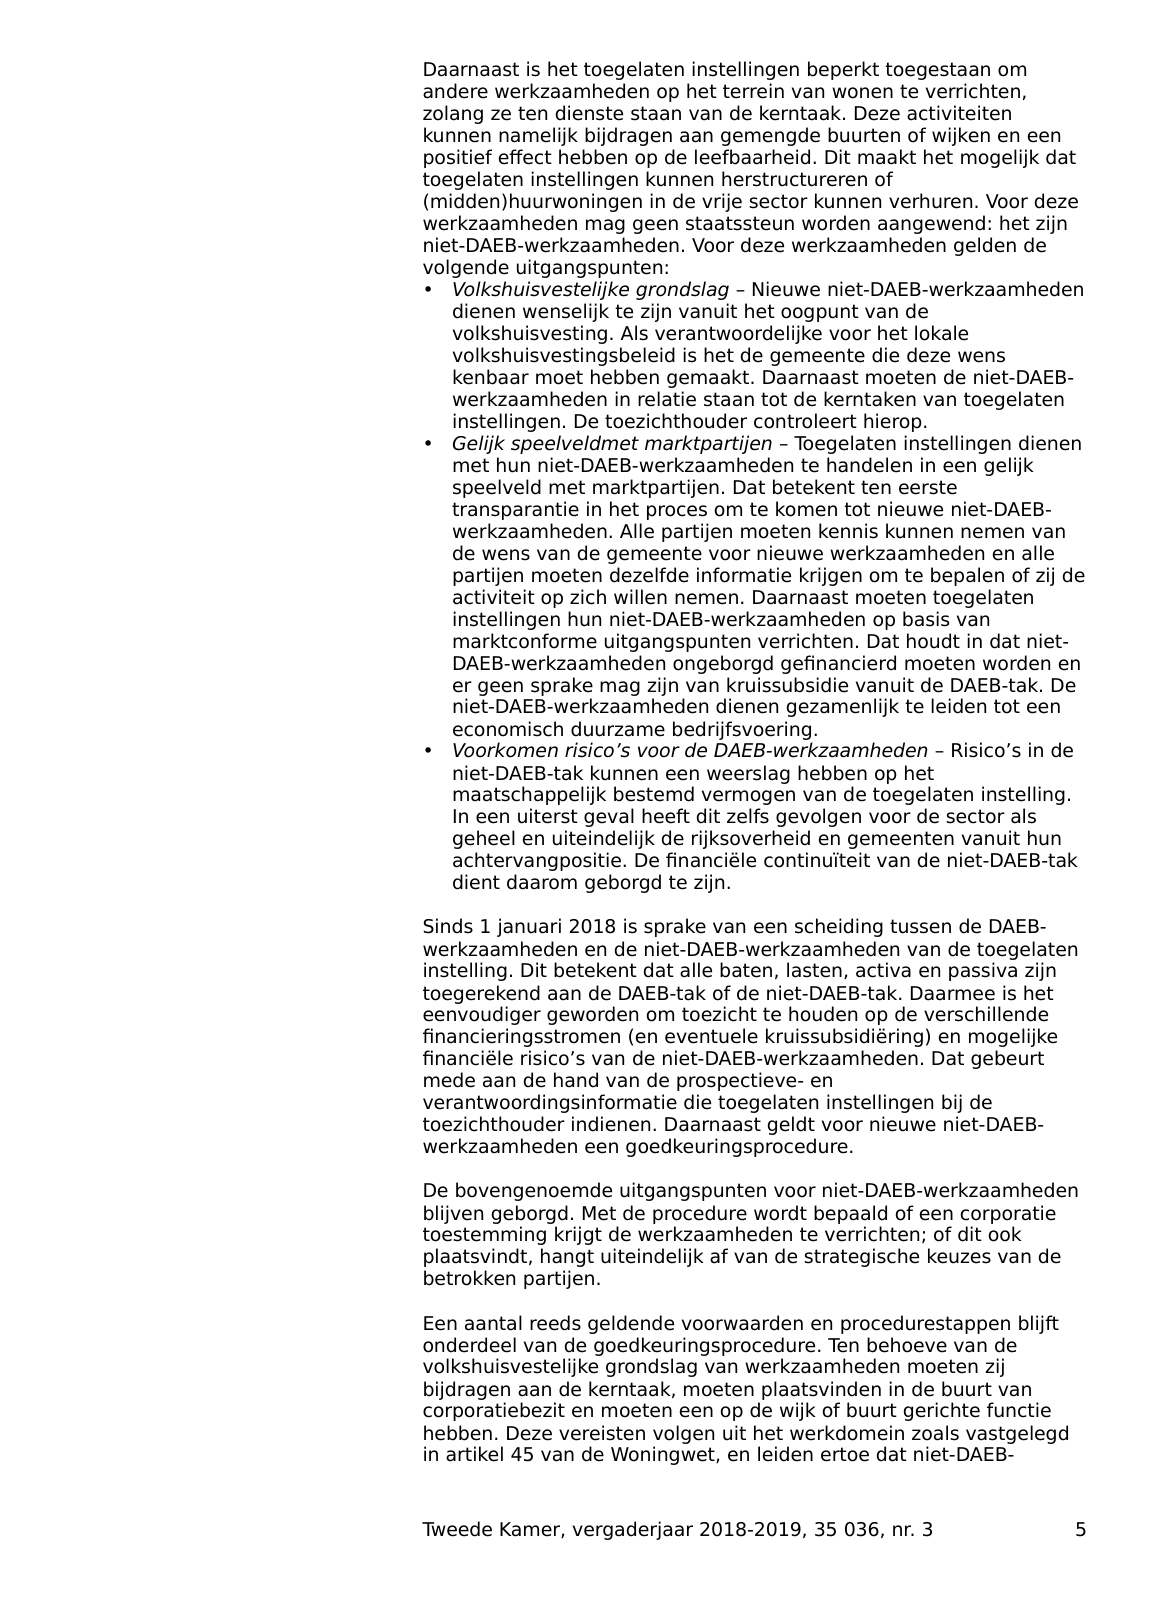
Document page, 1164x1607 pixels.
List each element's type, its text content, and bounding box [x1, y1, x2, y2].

text Daarnaast is het toegelaten instellingen beperkt toegestaan om andere werkzaamheden op het terrein van wonen te verrichten, zolang ze ten dienste staan van de kerntaak. Deze activiteiten kunnen namelijk bijdragen aan gemengde buurten of wijken en een positief effect hebben op de leefbaarheid. Dit maakt het mogelijk dat toegelaten instellingen kunnen herstructureren of (midden)huurwoningen in de vrije sector kunnen verhuren. Voor deze werkzaamheden mag geen staatssteun worden aangewend: het zijn niet-DAEB-werkzaamheden. Voor deze werkzaamheden gelden de volgende uitgangspunten: [422, 59, 1087, 279]
text Een aantal reeds geldende voorwaarden en procedurestappen blijft onderdeel van de goedkeuringsprocedure. Ten behoeve van de volkshuisvestelijke grondslag van werkzaamheden moeten zij bijdragen aan de kerntaak, moeten plaatsvinden in de buurt van corporatiebezit en moeten een op de wijk of buurt gerichte functie hebben. Deze vereisten volgen uit het werkdomein zoals vastgelegd in artikel 45 van de Woningwet, en leiden ertoe dat niet-DAEB- [422, 1312, 1087, 1466]
text • Volkshuisvestelijke grondslag – Nieuwe niet-DAEB-werkzaamheden dienen wenselijk te zijn vanuit het oogpunt van de volkshuisvesting. Als verantwoordelijke voor het lokale volkshuisvestingsbeleid is het de gemeente die deze wens kenbaar moet hebben gemaakt. Daarnaast moeten de niet-DAEB-werkzaamheden in relatie staan tot de kerntaken van toegelaten instellingen. De toezichthouder controleert hierop. [422, 279, 1087, 433]
text De bovengenoemde uitgangspunten voor niet-DAEB-werkzaamheden blijven geborgd. Met de procedure wordt bepaald of een corporatie toestemming krijgt de werkzaamheden te verrichten; of dit ook plaatsvindt, hangt uiteindelijk af van de strategische keuzes van de betrokken partijen. [422, 1180, 1087, 1290]
text Sinds 1 januari 2018 is sprake van een scheiding tussen de DAEB-werkzaamheden en de niet-DAEB-werkzaamheden van de toegelaten instelling. Dit betekent dat alle baten, lasten, activa en passiva zijn toegerekend aan de DAEB-tak of de niet-DAEB-tak. Daarmee is het eenvoudiger geworden om toezicht te houden op de verschillende financieringsstromen (en eventuele kruissubsidiëring) en mogelijke financiële risico’s van de niet-DAEB-werkzaamheden. Dat gebeurt mede aan de hand van de prospectieve- en verantwoordingsinformatie die toegelaten instellingen bij de toezichthouder indienen. Daarnaast geldt voor nieuwe niet-DAEB-werkzaamheden een goedkeuringsprocedure. [422, 916, 1087, 1158]
text • Voorkomen risico’s voor de DAEB-werkzaamheden – Risico’s in de niet-DAEB-tak kunnen een weerslag hebben op het maatschappelijk bestemd vermogen van de toegelaten instelling. In een uiterst geval heeft dit zelfs gevolgen voor de sector als geheel en uiteindelijk de rijksoverheid en gemeenten vanuit hun achtervangpositie. De financiële continuïteit van de niet-DAEB-tak dient daarom geborgd te zijn. [422, 740, 1087, 894]
text • Gelijk speelveldmet marktpartijen – Toegelaten instellingen dienen met hun niet-DAEB-werkzaamheden te handelen in een gelijk speelveld met marktpartijen. Dat betekent ten eerste transparantie in het proces om te komen tot nieuwe niet-DAEB-werkzaamheden. Alle partijen moeten kennis kunnen nemen van de wens van de gemeente voor nieuwe werkzaamheden en alle partijen moeten dezelfde informatie krijgen om te bepalen of zij de activiteit op zich willen nemen. Daarnaast moeten toegelaten instellingen hun niet-DAEB-werkzaamheden op basis van marktconforme uitgangspunten verrichten. Dat houdt in dat niet-DAEB-werkzaamheden ongeborgd gefinancierd moeten worden en er geen sprake mag zijn van kruissubsidie vanuit de DAEB-tak. De niet-DAEB-werkzaamheden dienen gezamenlijk te leiden tot een economisch duurzame bedrijfsvoering. [422, 433, 1087, 740]
